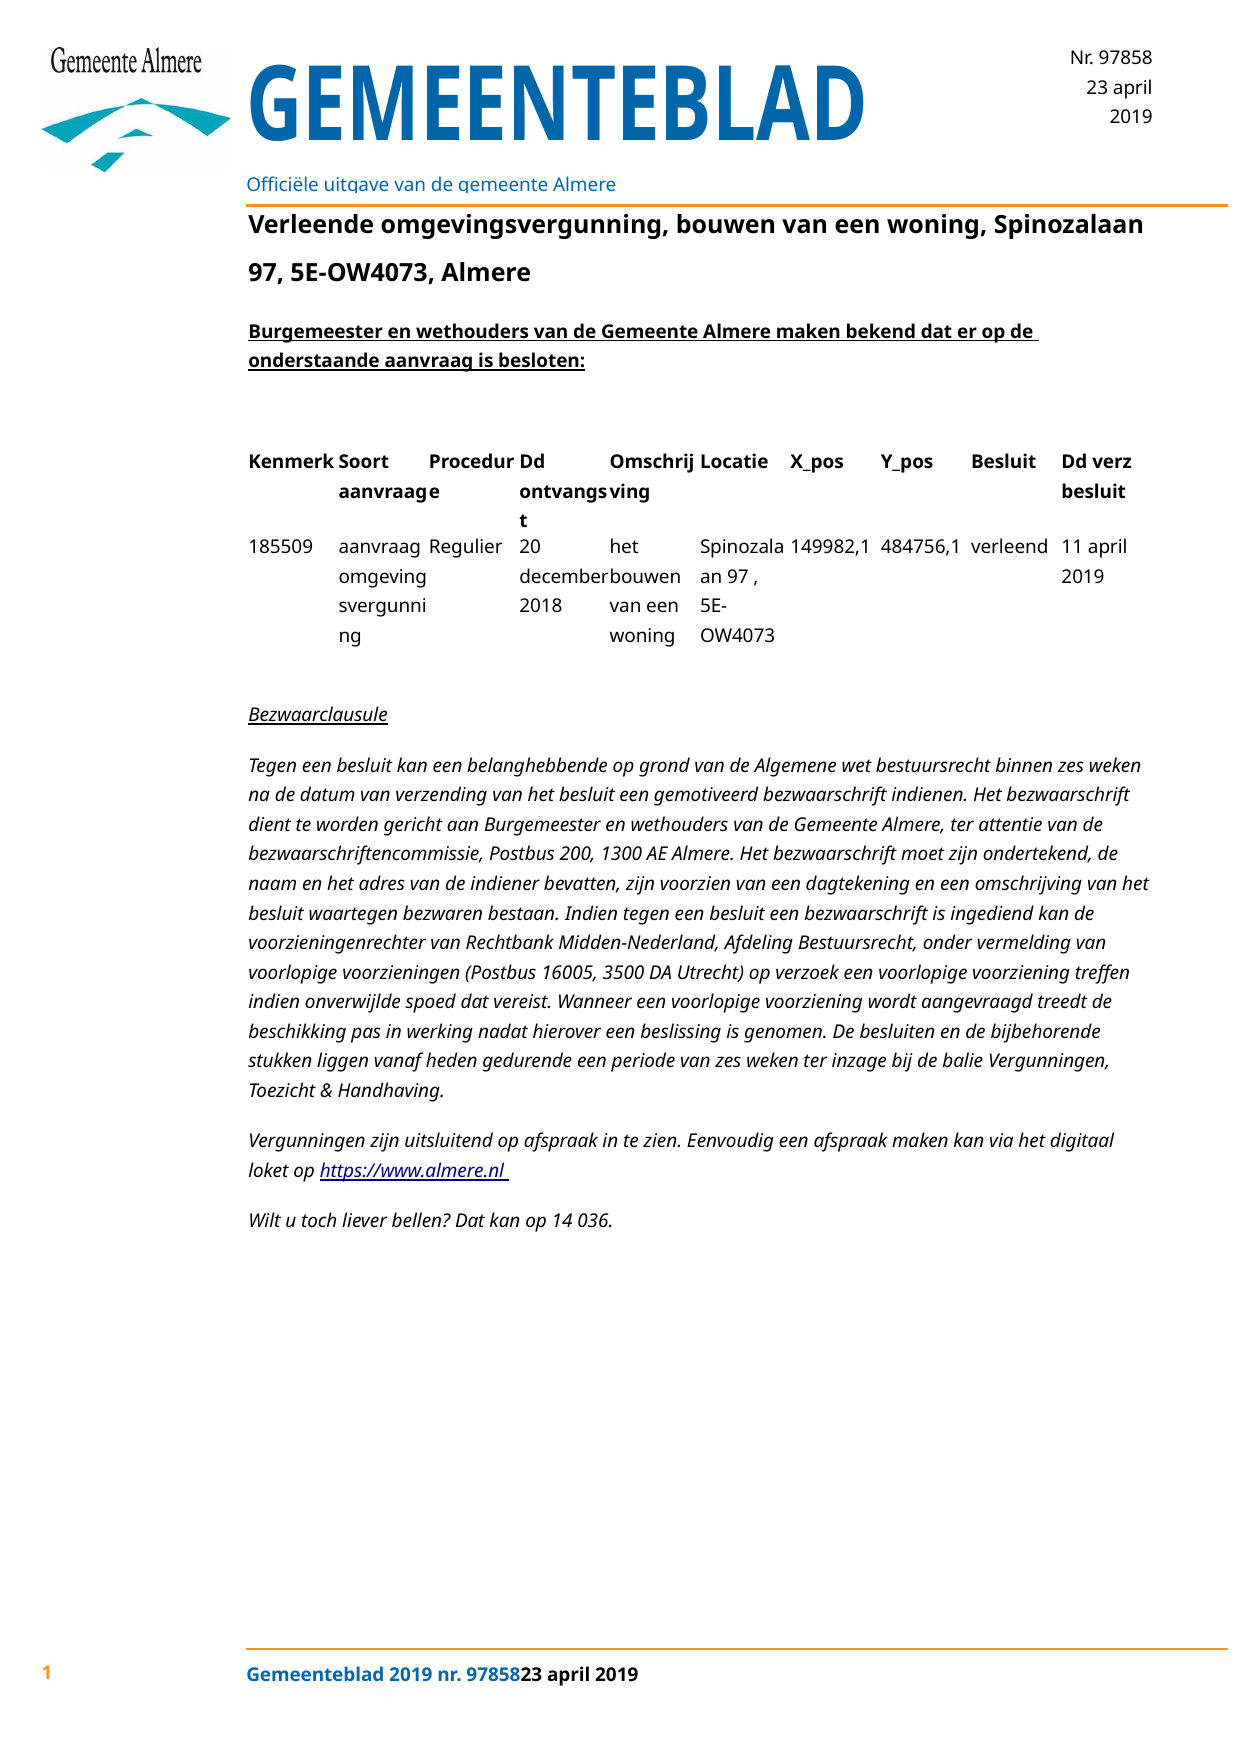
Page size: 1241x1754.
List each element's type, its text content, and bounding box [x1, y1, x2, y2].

text Bezwaarclausule [248, 701, 1152, 727]
table_header Soort aanvraag [338, 449, 429, 533]
text Vergunningen zijn uitsluitend op afspraak in te zien. Eenvoudig een afspraak maken kan via het digitaal loket op https://www.almere.nl [248, 1128, 1152, 1183]
table_header Besluit [971, 449, 1061, 533]
table_header X_pos [790, 449, 881, 533]
table_cell verleend [971, 533, 1061, 648]
table_cell Spinozalaan 97 , 5E-OW4073 [700, 533, 790, 648]
table_cell aanvraag omgevingsvergunning [338, 533, 429, 648]
table_header Y_pos [881, 449, 971, 533]
table_cell 484756,1 [881, 533, 971, 648]
text Burgemeester en wethouders van de Gemeente Almere maken bekend dat er op de onderstaande aanvraag is besloten: [248, 318, 1152, 373]
picture [41, 47, 231, 172]
table_header Kenmerk [248, 449, 338, 533]
table_cell Regulier [429, 533, 519, 648]
table_cell het bouwen van een woning [609, 533, 700, 648]
table_header Omschrijving [609, 449, 700, 533]
table_header Locatie [700, 449, 790, 533]
table_header Dd ontvangst [519, 449, 609, 533]
text Verleende omgevingsvergunning, bouwen van een woning, Spinozalaan 97, 5E-OW4073, Almere [248, 207, 1152, 288]
table_cell 20 december 2018 [519, 533, 609, 648]
text Tegen een besluit kan een belanghebbende op grond van de Algemene wet bestuursrecht binnen zes weken na de datum van verzending van het besluit een gemotiveerd bezwaarschrift indienen. Het bezwaarschrift dient te worden gericht aan Burgemeester en wethouders van de Gemeente Almere, ter attentie van de bezwaarschriftencommissie, Postbus 200, 1300 AE Almere. Het bezwaarschrift moet zijn ondertekend, de naam en het adres van de indiener bevatten, zijn voorzien van een dagtekening en een omschrijving van het besluit waartegen bezwaren bestaan. Indien tegen een besluit een bezwaarschrift is ingediend kan de voorzieningenrechter van Rechtbank Midden-Nederland, Afdeling Bestuursrecht, onder vermelding van voorlopige voorzieningen (Postbus 16005, 3500 DA Utrecht) op verzoek een voorlopige voorziening treffen indien onverwijlde spoed dat vereist. Wanneer een voorlopige voorziening wordt aangevraagd treedt de beschikking pas in werking nadat hierover een beslissing is genomen. De besluiten en de bijbehorende stukken liggen vanaf heden gedurende een periode van zes weken ter inzage bij de balie Vergunningen, Toezicht & Handhaving. [248, 752, 1152, 1103]
text Wilt u toch liever bellen? Dat kan op 14 036. [248, 1208, 1152, 1233]
table_header Procedure [429, 449, 519, 533]
table_cell 11 april 2019 [1061, 533, 1152, 648]
table_cell 149982,1 [790, 533, 881, 648]
table_header Dd verz besluit [1061, 449, 1152, 533]
table_cell 185509 [248, 533, 338, 648]
